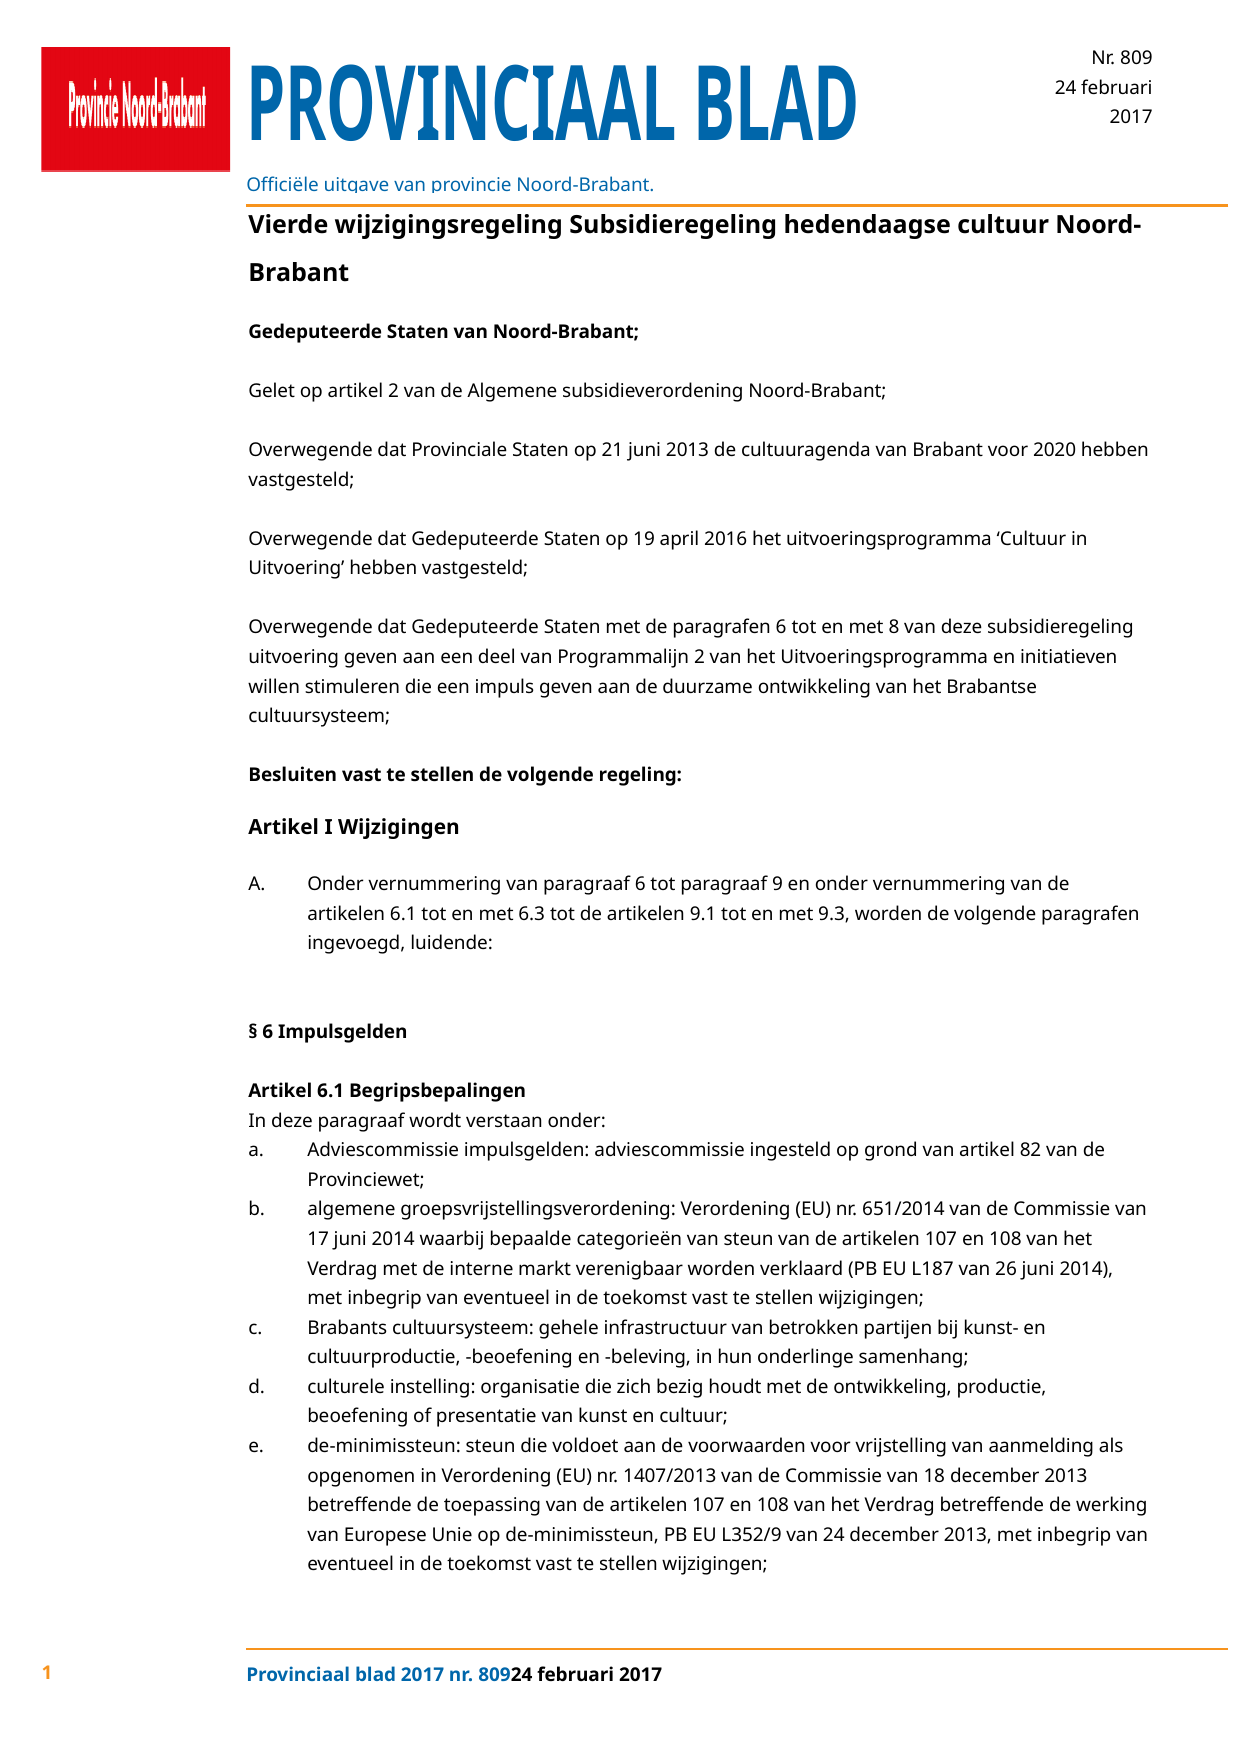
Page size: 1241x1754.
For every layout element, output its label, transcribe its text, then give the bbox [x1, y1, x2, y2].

text Gelet op artikel 2 van de Algemene subsidieverordening Noord-Brabant; [248, 377, 1152, 403]
list Brabants cultuursysteem: gehele infrastructuur van betrokken partijen bij kunst- en cultuurproductie, -beoefening en -beleving, in hun onderlinge samenhang; [248, 1314, 1152, 1369]
list Onder vernummering van paragraaf 6 tot paragraaf 9 en onder vernummering van de artikelen 6.1 tot en met 6.3 tot de artikelen 9.1 tot en met 9.3, worden de volgende paragrafen ingevoegd, luidende: [248, 870, 1152, 955]
picture [41, 47, 231, 172]
text Besluiten vast te stellen de volgende regeling: [248, 762, 1152, 787]
text Vierde wijzigingsregeling Subsidieregeling hedendaagse cultuur Noord-Brabant [248, 207, 1152, 288]
text In deze paragraaf wordt verstaan onder: [248, 1107, 1152, 1132]
list algemene groepsvrijstellingsverordening: Verordening (EU) nr. 651/2014 van de Commissie van 17 juni 2014 waarbij bepaalde categorieën van steun van de artikelen 107 en 108 van het Verdrag met de interne markt verenigbaar worden verklaard (PB EU L187 van 26 juni 2014), met inbegrip van eventueel in de toekomst vast te stellen wijzigingen; [248, 1196, 1152, 1310]
text § 6 Impulsgelden [248, 1018, 1152, 1044]
text Gedeputeerde Staten van Noord-Brabant; [248, 318, 1152, 344]
text Overwegende dat Gedeputeerde Staten met de paragrafen 6 tot en met 8 van deze subsidieregeling uitvoering geven aan een deel van Programmalijn 2 van het Uitvoeringsprogramma en initiatieven willen stimuleren die een impuls geven aan de duurzame ontwikkeling van het Brabantse cultuursysteem; [248, 614, 1152, 728]
list Adviescommissie impulsgelden: adviescommissie ingesteld op grond van artikel 82 van de Provinciewet; [248, 1136, 1152, 1192]
list culturele instelling: organisatie die zich bezig houdt met de ontwikkeling, productie, beoefening of presentatie van kunst en cultuur; [248, 1373, 1152, 1428]
text Overwegende dat Gedeputeerde Staten op 19 april 2016 het uitvoeringsprogramma ‘Cultuur in Uitvoering’ hebben vastgesteld; [248, 525, 1152, 580]
text Artikel 6.1 Begripsbepalingen [248, 1077, 1152, 1103]
text Artikel I Wijzigingen [248, 812, 1152, 841]
list de-minimissteun: steun die voldoet aan de voorwaarden voor vrijstelling van aanmelding als opgenomen in Verordening (EU) nr. 1407/2013 van de Commissie van 18 december 2013 betreffende de toepassing van de artikelen 107 en 108 van het Verdrag betreffende de werking van Europese Unie op de-minimissteun, PB EU L352/9 van 24 december 2013, met inbegrip van eventueel in de toekomst vast te stellen wijzigingen; [248, 1432, 1152, 1576]
text Overwegende dat Provinciale Staten op 21 juni 2013 de cultuuragenda van Brabant voor 2020 hebben vastgesteld; [248, 436, 1152, 492]
